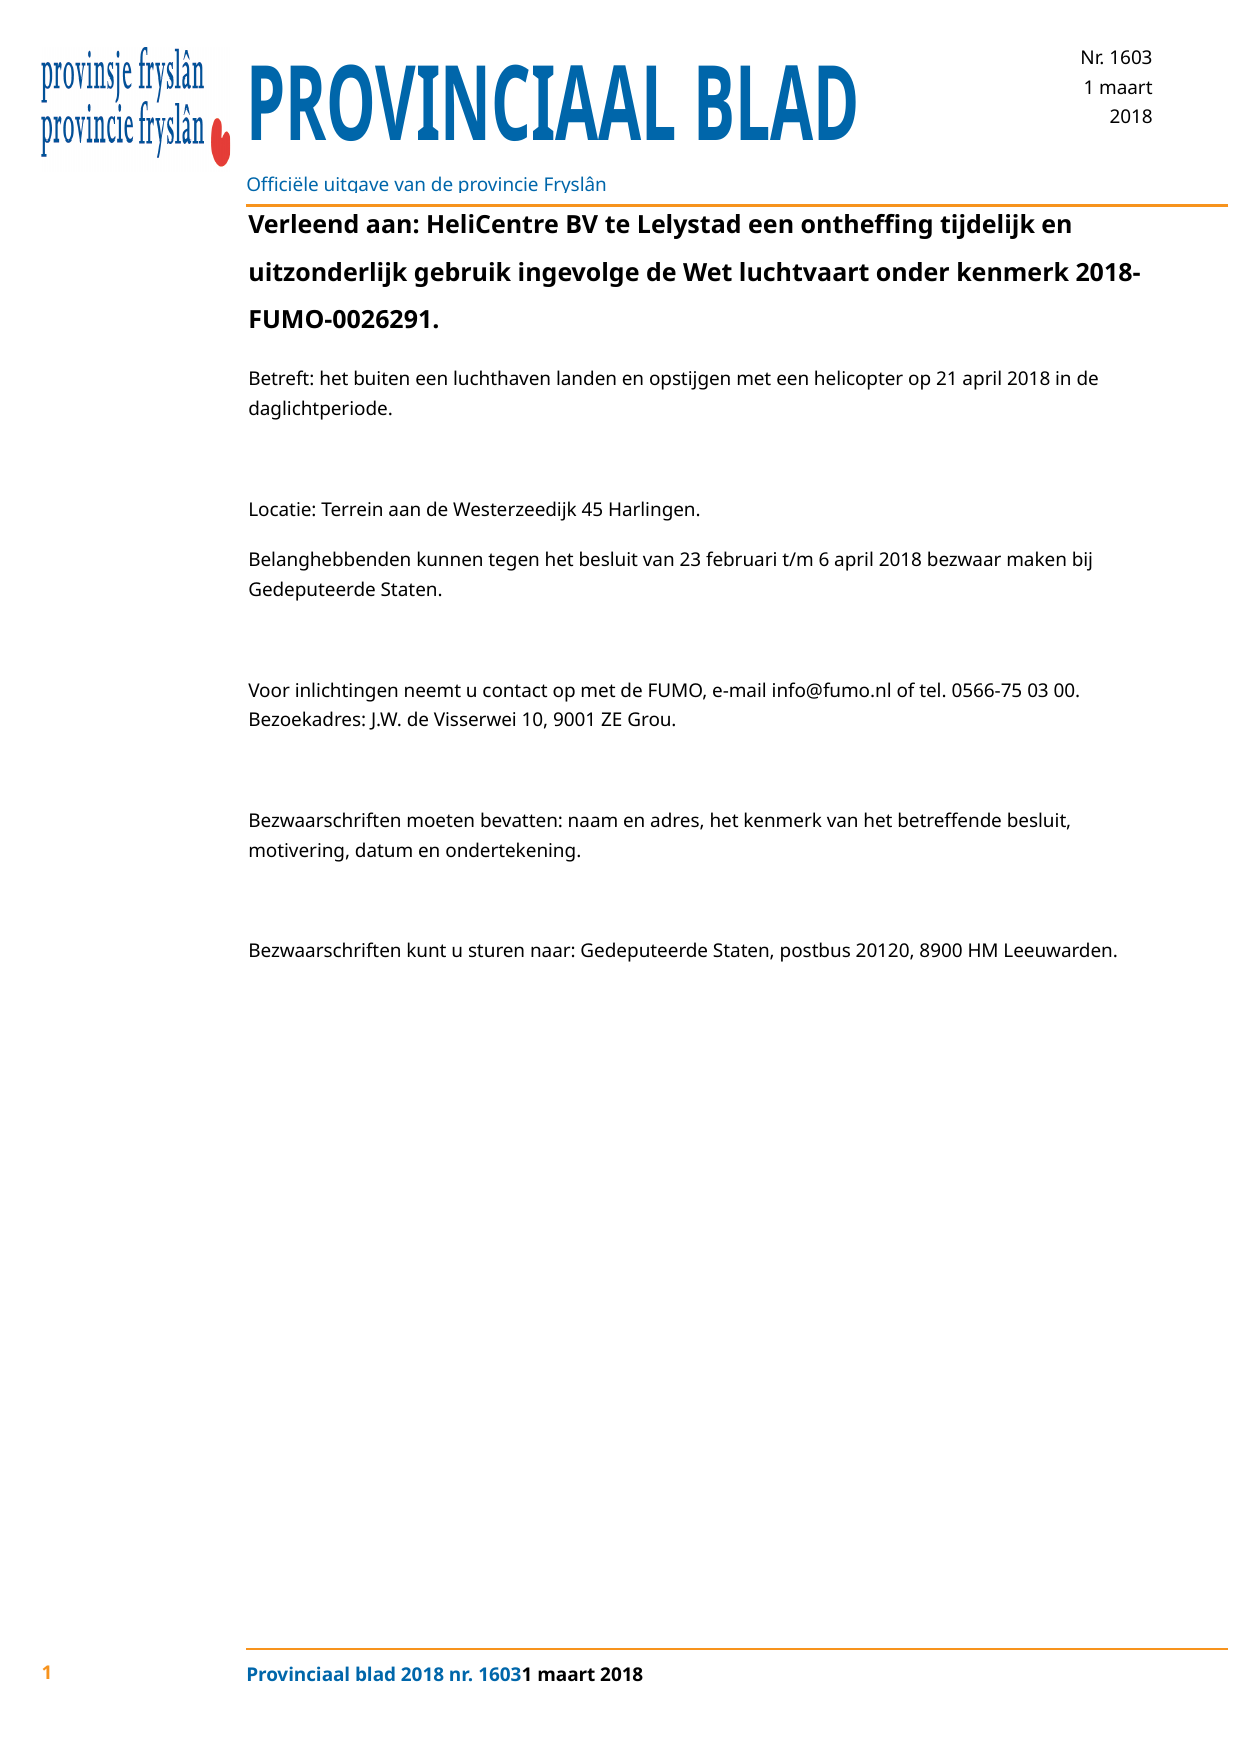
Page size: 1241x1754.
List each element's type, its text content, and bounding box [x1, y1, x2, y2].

text Locatie: Terrein aan de Westerzeedijk 45 Harlingen. [248, 496, 1152, 522]
text Bezwaarschriften kunt u sturen naar: Gedeputeerde Staten, postbus 20120, 8900 HM Leeuwarden. [248, 938, 1152, 963]
text Verleend aan: HeliCentre BV te Lelystad een ontheffing tijdelijk en uitzonderlijk gebruik ingevolge de Wet luchtvaart onder kenmerk 2018-FUMO-0026291. [248, 207, 1152, 336]
text Belanghebbenden kunnen tegen het besluit van 23 februari t/m 6 april 2018 bezwaar maken bij Gedeputeerde Staten. [248, 546, 1152, 602]
picture [41, 47, 231, 172]
text Voor inlichtingen neemt u contact op met de FUMO, e-mail info@fumo.nl of tel. 0566-75 03 00. Bezoekadres: J.W. de Visserwei 10, 9001 ZE Grou. [248, 677, 1152, 732]
text Bezwaarschriften moeten bevatten: naam en adres, het kenmerk van het betreffende besluit, motivering, datum en ondertekening. [248, 807, 1152, 862]
text Betreft: het buiten een luchthaven landen en opstijgen met een helicopter op 21 april 2018 in de daglichtperiode. [248, 366, 1152, 421]
